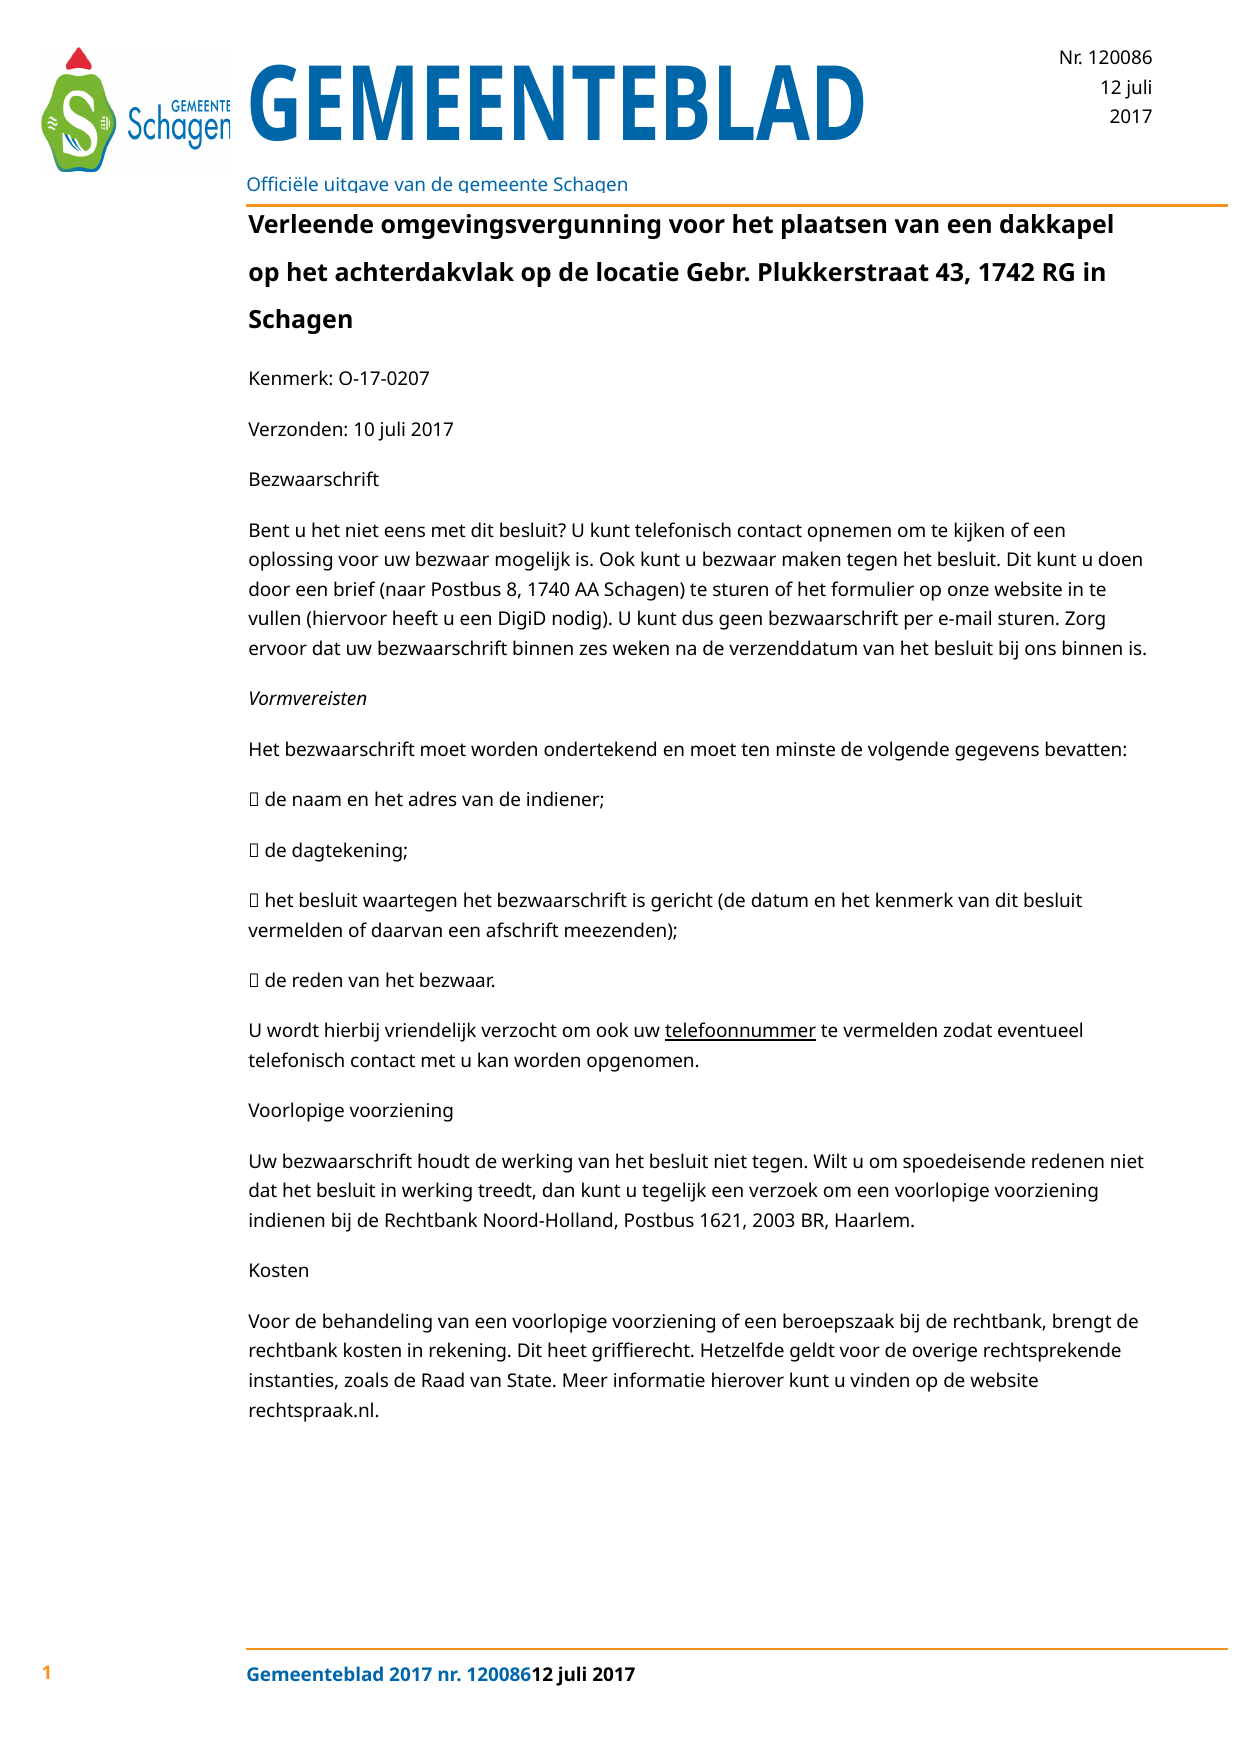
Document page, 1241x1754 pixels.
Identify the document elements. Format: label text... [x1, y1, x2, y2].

text  het besluit waartegen het bezwaarschrift is gericht (de datum en het kenmerk van dit besluit vermelden of daarvan een afschrift meezenden); [248, 887, 1152, 942]
text Voorlopige voorziening [248, 1098, 1152, 1123]
text Voor de behandeling van een voorlopige voorziening of een beroepszaak bij de rechtbank, brengt de rechtbank kosten in rekening. Dit heet griffierecht. Hetzelfde geldt voor de overige rechtsprekende instanties, zoals de Raad van State. Meer informatie hierover kunt u vinden op de website rechtspraak.nl. [248, 1308, 1152, 1422]
text Kenmerk: O-17-0207 [248, 366, 1152, 391]
text Verzonden: 10 juli 2017 [248, 416, 1152, 442]
text Verleende omgevingsvergunning voor het plaatsen van een dakkapel op het achterdakvlak op de locatie Gebr. Plukkerstraat 43, 1742 RG in Schagen [248, 207, 1152, 336]
text  de reden van het bezwaar. [248, 967, 1152, 993]
text Kosten [248, 1258, 1152, 1283]
text  de dagtekening; [248, 837, 1152, 862]
text Bezwaarschrift [248, 466, 1152, 492]
text Het bezwaarschrift moet worden ondertekend en moet ten minste de volgende gegevens bevatten: [248, 736, 1152, 762]
text U wordt hierbij vriendelijk verzocht om ook uw telefoonnummer te vermelden zodat eventueel telefonisch contact met u kan worden opgenomen. [248, 1018, 1152, 1073]
picture [41, 47, 231, 172]
text Uw bezwaarschrift houdt de werking van het besluit niet tegen. Wilt u om spoedeisende redenen niet dat het besluit in werking treedt, dan kunt u tegelijk een verzoek om een voorlopige voorziening indienen bij de Rechtbank Noord-Holland, Postbus 1621, 2003 BR, Haarlem. [248, 1148, 1152, 1233]
text  de naam en het adres van de indiener; [248, 786, 1152, 812]
text Bent u het niet eens met dit besluit? U kunt telefonisch contact opnemen om te kijken of een oplossing voor uw bezwaar mogelijk is. Ook kunt u bezwaar maken tegen het besluit. Dit kunt u doen door een brief (naar Postbus 8, 1740 AA Schagen) te sturen of het formulier op onze website in te vullen (hiervoor heeft u een DigiD nodig). U kunt dus geen bezwaarschrift per e-mail sturen. Zorg ervoor dat uw bezwaarschrift binnen zes weken na de verzenddatum van het besluit bij ons binnen is. [248, 517, 1152, 661]
text Vormvereisten [248, 686, 1152, 711]
